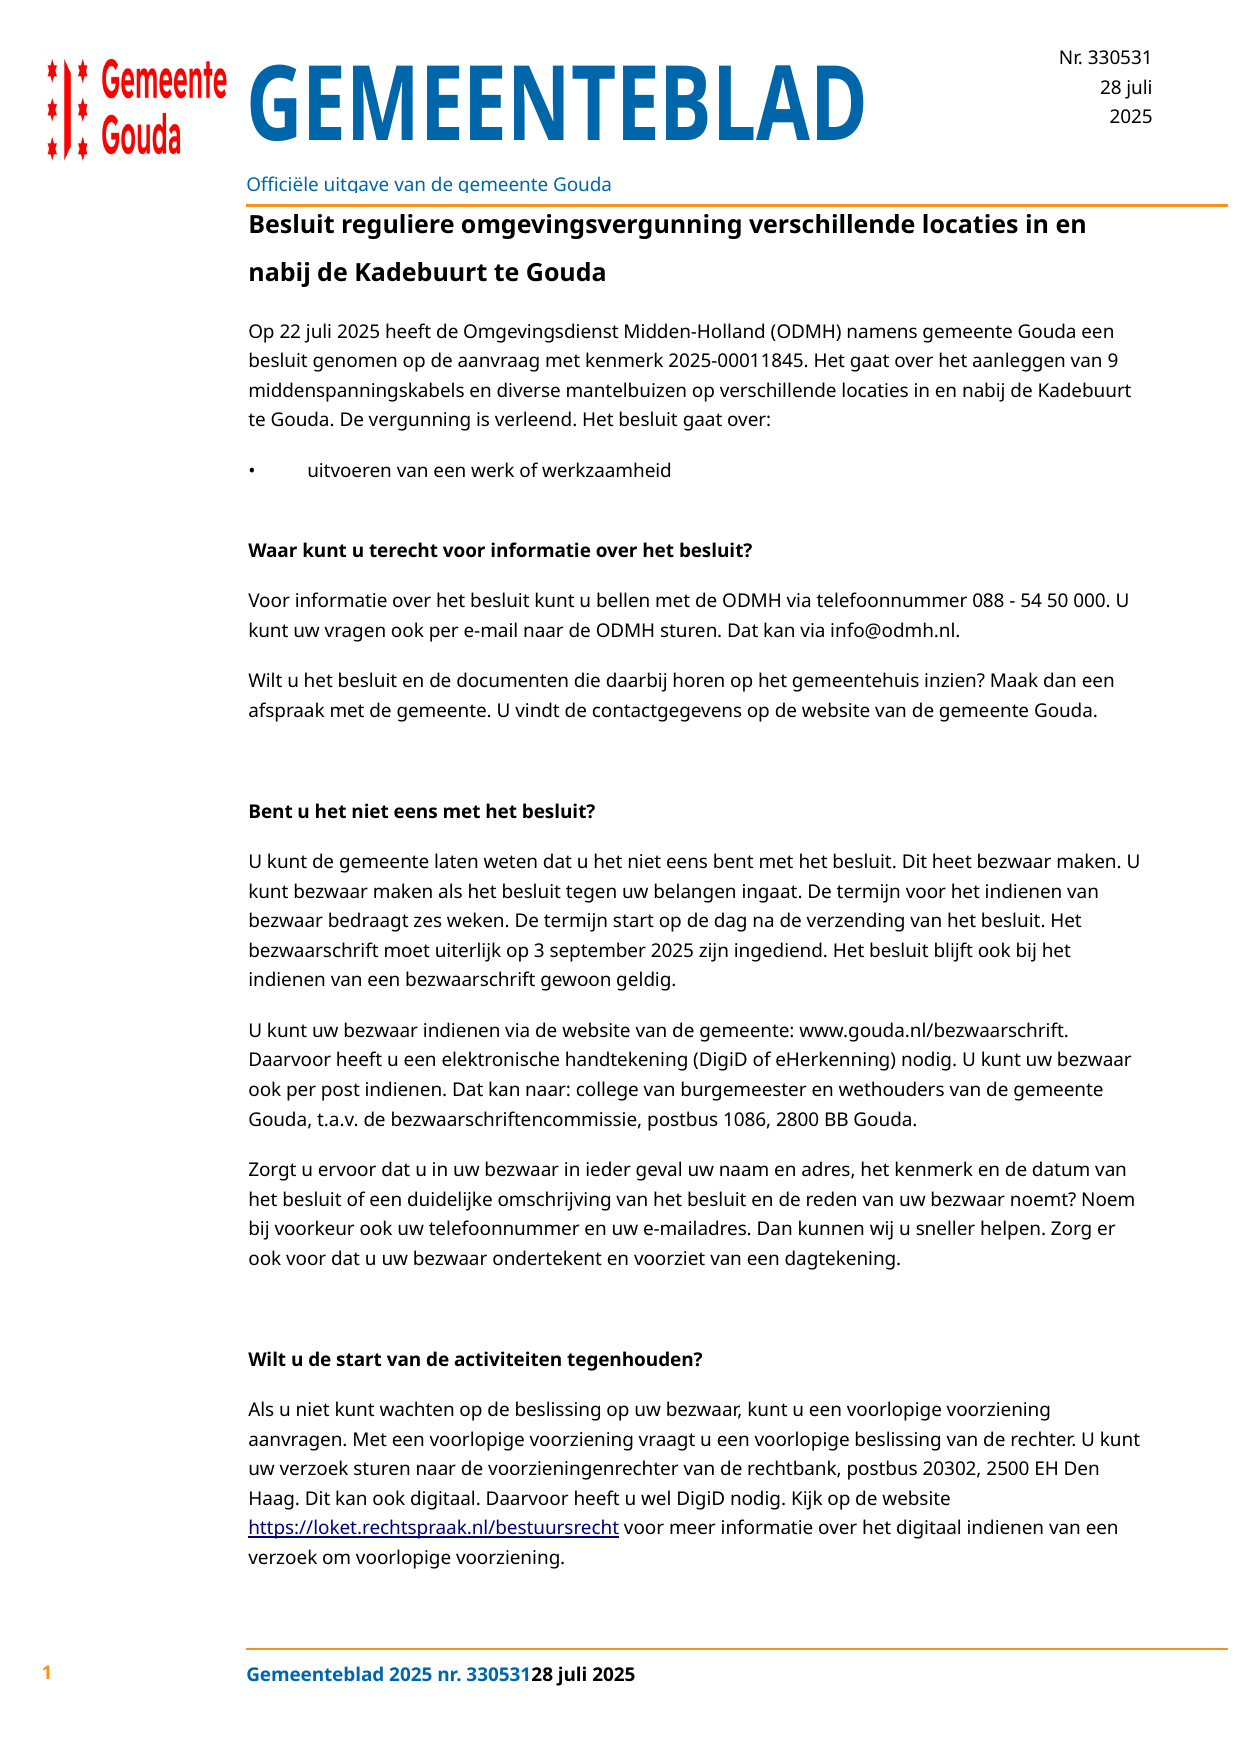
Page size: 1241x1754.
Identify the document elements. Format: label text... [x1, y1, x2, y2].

text Als u niet kunt wachten op de beslissing op uw bezwaar, kunt u een voorlopige voorziening aanvragen. Met een voorlopige voorziening vraagt u een voorlopige beslissing van de rechter. U kunt uw verzoek sturen naar de voorzieningenrechter van de rechtbank, postbus 20302, 2500 EH Den Haag. Dit kan ook digitaal. Daarvoor heeft u wel DigiD nodig. Kijk op de website https://loket.rechtspraak.nl/bestuursrecht voor meer informatie over het digitaal indienen van een verzoek om voorlopige voorziening. [248, 1396, 1152, 1570]
text Wilt u de start van de activiteiten tegenhouden? [248, 1346, 1152, 1372]
text Voor informatie over het besluit kunt u bellen met de ODMH via telefoonnummer 088 - 54 50 000. U kunt uw vragen ook per e-mail naar de ODMH sturen. Dat kan via info@odmh.nl. [248, 587, 1152, 643]
text Waar kunt u terecht voor informatie over het besluit? [248, 537, 1152, 563]
text U kunt uw bezwaar indienen via de website van de gemeente: www.gouda.nl/bezwaarschrift. Daarvoor heeft u een elektronische handtekening (DigiD of eHerkenning) nodig. U kunt uw bezwaar ook per post indienen. Dat kan naar: college van burgemeester en wethouders van de gemeente Gouda, t.a.v. de bezwaarschriftencommissie, postbus 1086, 2800 BB Gouda. [248, 1017, 1152, 1132]
text Op 22 juli 2025 heeft de Omgevingsdienst Midden-Holland (ODMH) namens gemeente Gouda een besluit genomen op de aanvraag met kenmerk 2025-00011845. Het gaat over het aanleggen van 9 middenspanningskabels en diverse mantelbuizen op verschillende locaties in en nabij de Kadebuurt te Gouda. De vergunning is verleend. Het besluit gaat over: [248, 318, 1152, 432]
list uitvoeren van een werk of werkzaamheid [248, 457, 1152, 483]
text Wilt u het besluit en de documenten die daarbij horen op het gemeentehuis inzien? Maak dan een afspraak met de gemeente. U vindt de contactgegevens op de website van de gemeente Gouda. [248, 667, 1152, 723]
text U kunt de gemeente laten weten dat u het niet eens bent met het besluit. Dit heet bezwaar maken. U kunt bezwaar maken als het besluit tegen uw belangen ingaat. De termijn voor het indienen van bezwaar bedraagt zes weken. De termijn start op de dag na de verzending van het besluit. Het bezwaarschrift moet uiterlijk op 3 september 2025 zijn ingediend. Het besluit blijft ook bij het indienen van een bezwaarschrift gewoon geldig. [248, 848, 1152, 992]
text Bent u het niet eens met het besluit? [248, 798, 1152, 824]
text Besluit reguliere omgevingsvergunning verschillende locaties in en nabij de Kadebuurt te Gouda [248, 207, 1152, 288]
text Zorgt u ervoor dat u in uw bezwaar in ieder geval uw naam en adres, het kenmerk en de datum van het besluit of een duidelijke omschrijving van het besluit en de reden van uw bezwaar noemt? Noem bij voorkeur ook uw telefoonnummer en uw e-mailadres. Dan kunnen wij u sneller helpen. Zorg er ook voor dat u uw bezwaar ondertekent en voorziet van een dagtekening. [248, 1156, 1152, 1271]
picture [41, 47, 231, 172]
